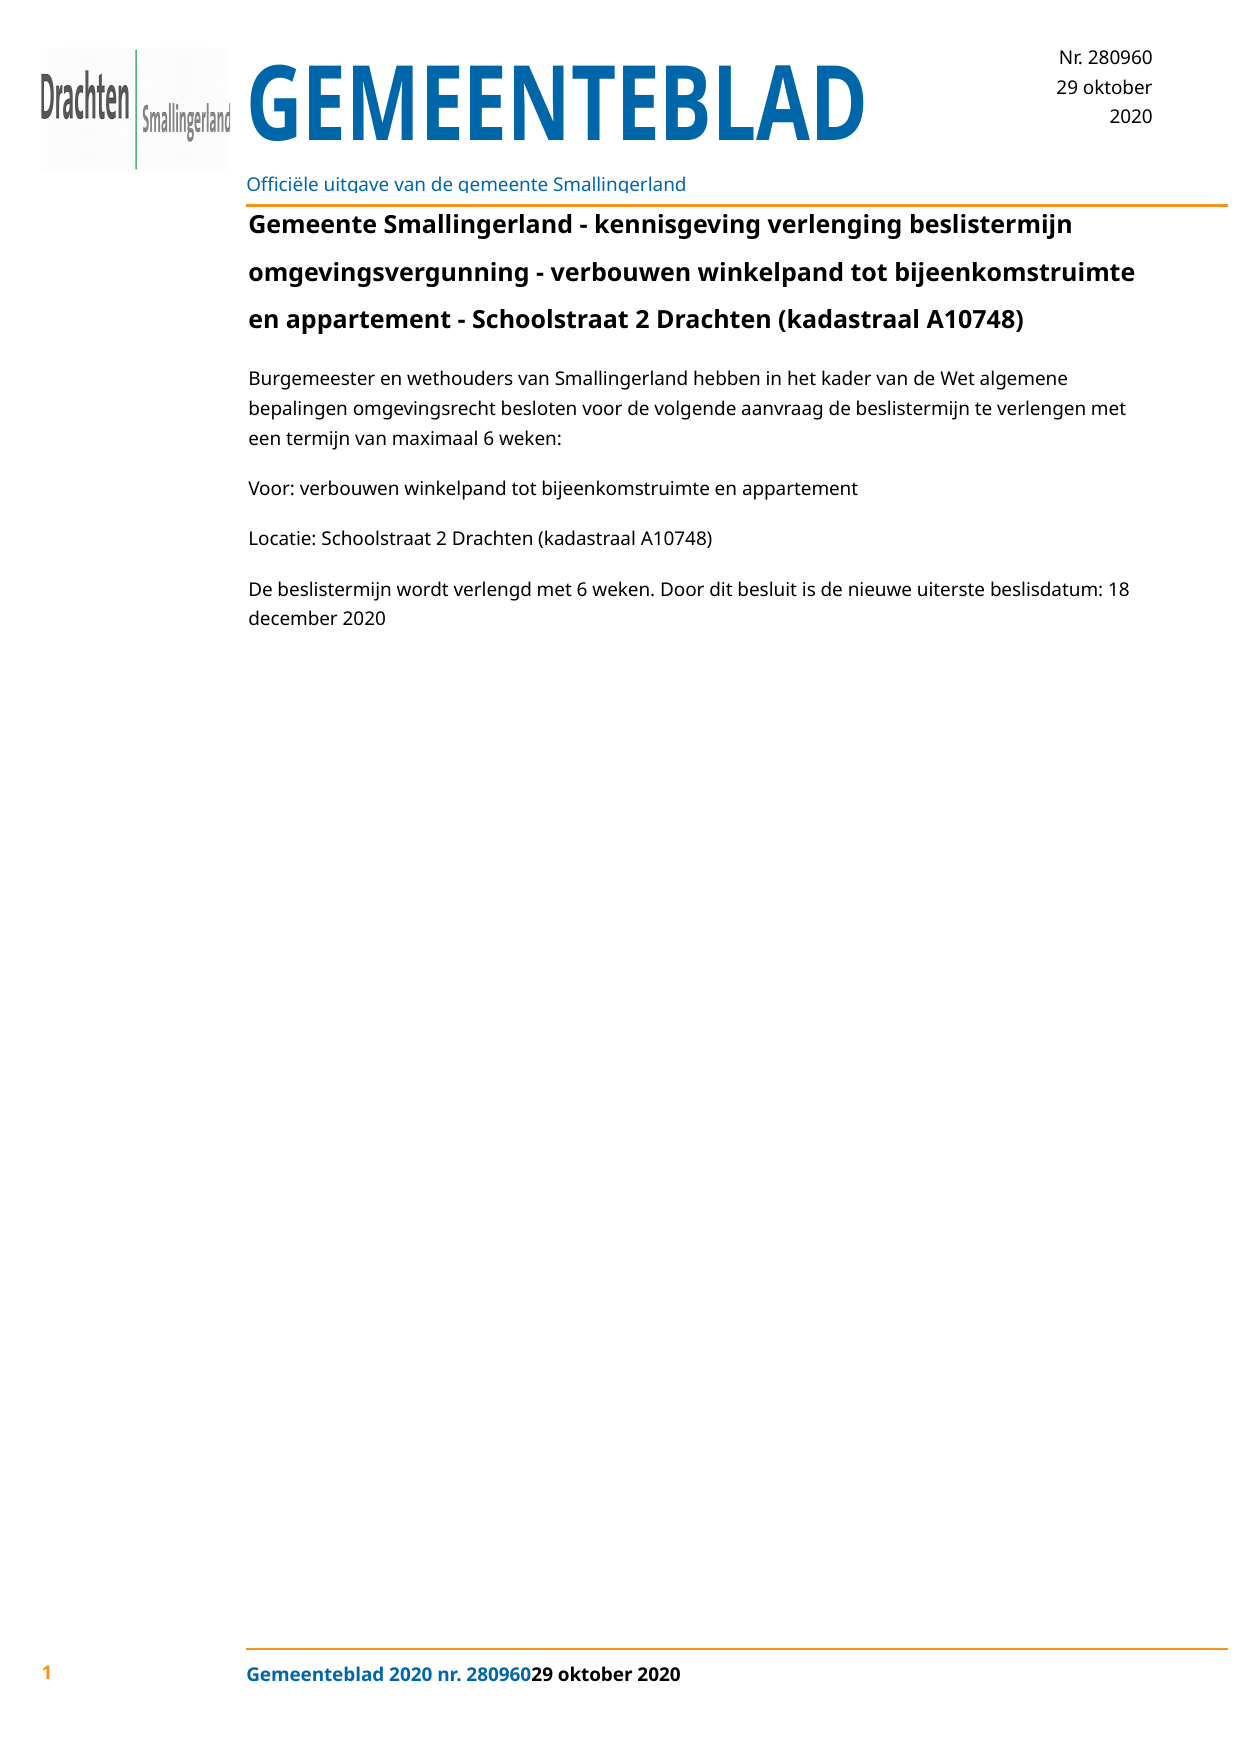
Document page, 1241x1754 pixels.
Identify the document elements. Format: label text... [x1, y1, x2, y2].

picture [41, 47, 231, 172]
text Locatie: Schoolstraat 2 Drachten (kadastraal A10748) [248, 526, 1152, 551]
text Gemeente Smallingerland - kennisgeving verlenging beslistermijn omgevingsvergunning - verbouwen winkelpand tot bijeenkomstruimte en appartement - Schoolstraat 2 Drachten (kadastraal A10748) [248, 207, 1152, 336]
text Burgemeester en wethouders van Smallingerland hebben in het kader van de Wet algemene bepalingen omgevingsrecht besloten voor de volgende aanvraag de beslistermijn te verlengen met een termijn van maximaal 6 weken: [248, 366, 1152, 450]
text Voor: verbouwen winkelpand tot bijeenkomstruimte en appartement [248, 475, 1152, 501]
text De beslistermijn wordt verlengd met 6 weken. Door dit besluit is de nieuwe uiterste beslisdatum: 18 december 2020 [248, 576, 1152, 631]
